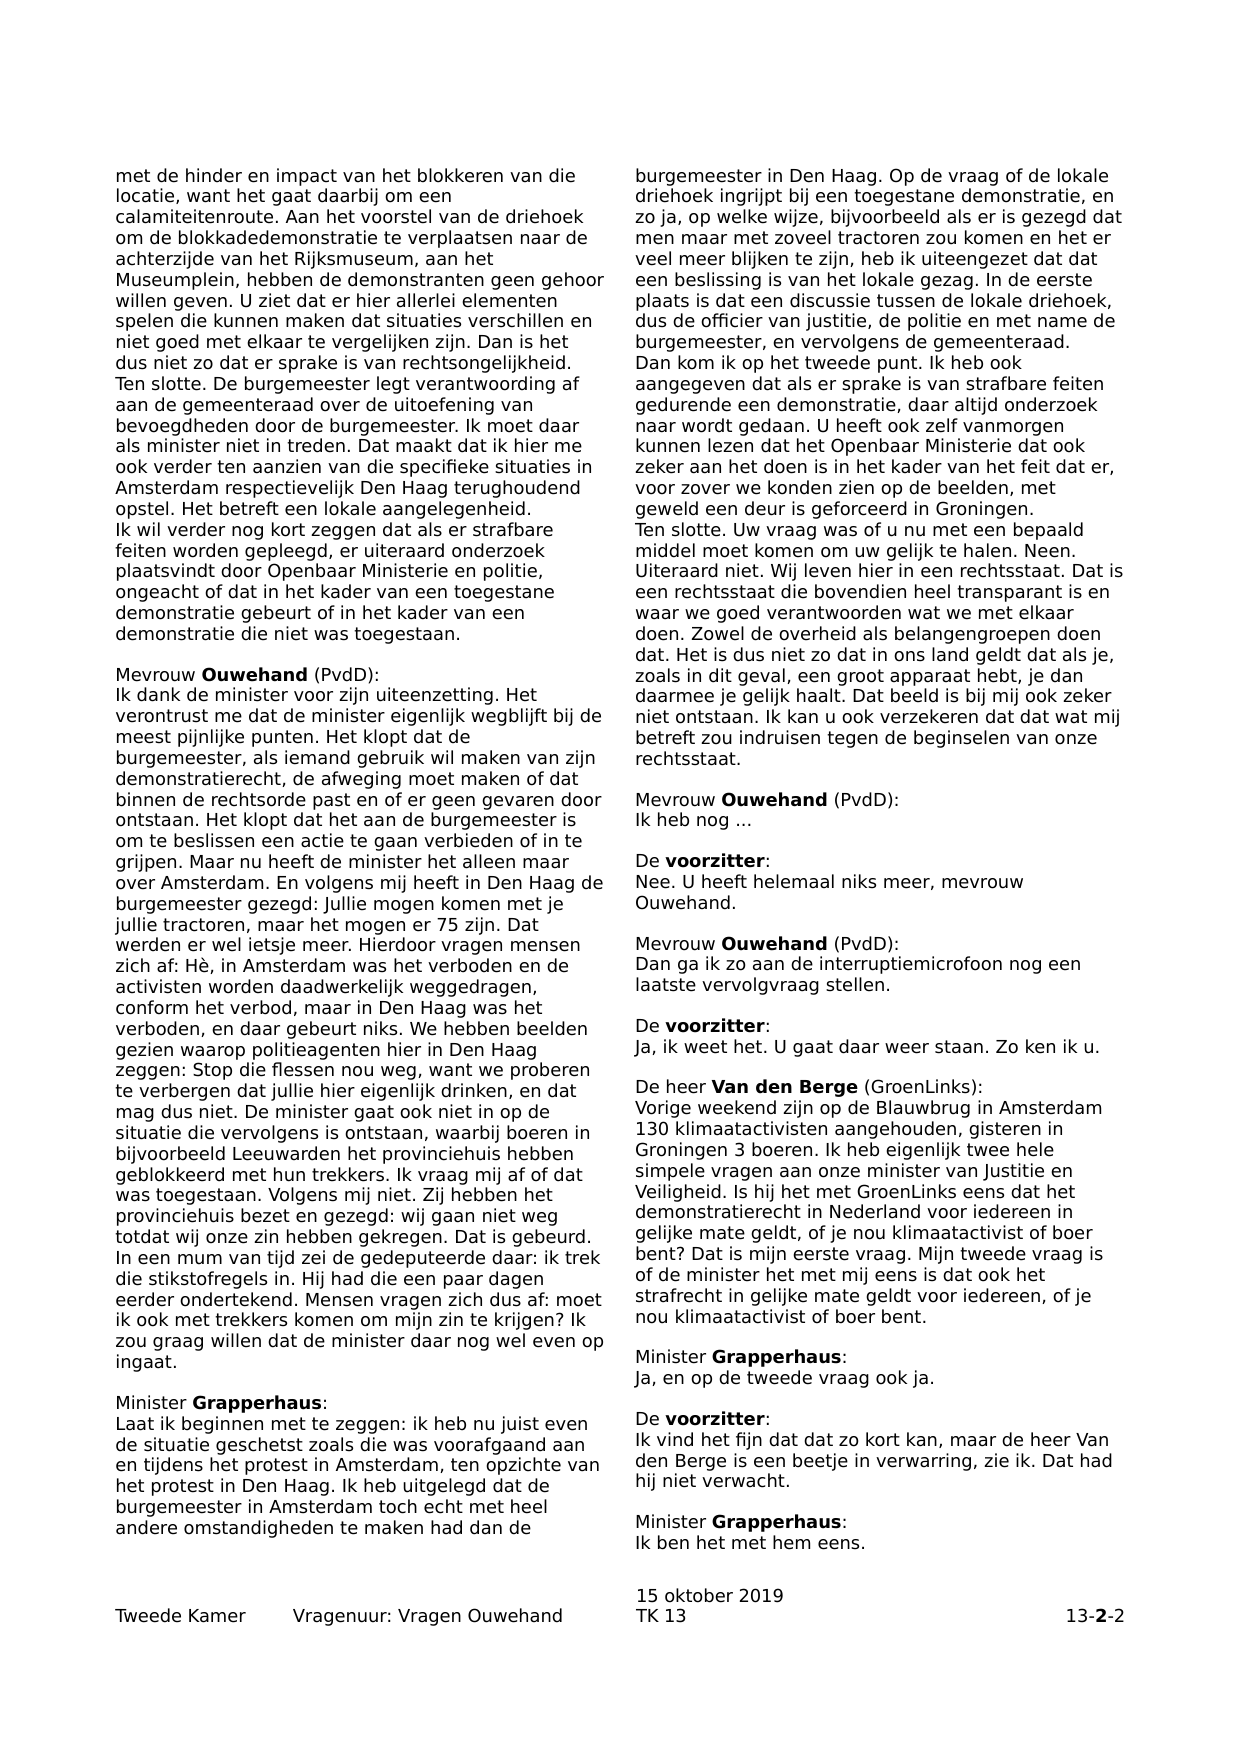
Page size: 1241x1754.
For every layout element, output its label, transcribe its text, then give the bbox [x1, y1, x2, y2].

text De voorzitter: [635, 1016, 1125, 1037]
text Ten slotte. De burgemeester legt verantwoording af aan de gemeenteraad over de uitoefening van bevoegdheden door de burgemeester. Ik moet daar als minister niet in treden. Dat maakt dat ik hier me ook verder ten aanzien van die specifieke situaties in Amsterdam respectievelijk Den Haag terughoudend opstel. Het betreft een lokale aangelegenheid. [115, 374, 605, 519]
text Ik wil verder nog kort zeggen dat als er strafbare feiten worden gepleegd, er uiteraard onderzoek plaatsvindt door Openbaar Ministerie en politie, ongeacht of dat in het kader van een toegestane demonstratie gebeurt of in het kader van een demonstratie die niet was toegestaan. [115, 519, 605, 644]
text Ik heb nog ... [635, 810, 1125, 831]
text De voorzitter: [635, 1409, 1125, 1429]
text De voorzitter: [635, 851, 1125, 872]
text Mevrouw Ouwehand (PvdD): [115, 664, 605, 685]
text Laat ik beginnen met te zeggen: ik heb nu juist even de situatie geschetst zoals die was voorafgaand aan en tijdens het protest in Amsterdam, ten opzichte van het protest in Den Haag. Ik heb uitgelegd dat de burgemeester in Amsterdam toch echt met heel andere omstandigheden te maken had dan de [115, 1413, 605, 1538]
text De heer Van den Berge (GroenLinks): [635, 1077, 1125, 1098]
text Mevrouw Ouwehand (PvdD): [635, 933, 1125, 954]
text Dan ga ik zo aan de interruptiemicrofoon nog een laatste vervolgvraag stellen. [635, 954, 1125, 996]
text Ik dank de minister voor zijn uiteenzetting. Het verontrust me dat de minister eigenlijk wegblijft bij de meest pijnlijke punten. Het klopt dat de burgemeester, als iemand gebruik wil maken van zijn demonstratierecht, de afweging moet maken of dat binnen de rechtsorde past en of er geen gevaren door ontstaan. Het klopt dat het aan de burgemeester is om te beslissen een actie te gaan verbieden of in te grijpen. Maar nu heeft de minister het alleen maar over Amsterdam. En volgens mij heeft in Den Haag de burgemeester gezegd: Jullie mogen komen met je jullie tractoren, maar het mogen er 75 zijn. Dat werden er wel ietsje meer. Hierdoor vragen mensen zich af: Hè, in Amsterdam was het verboden en de activisten worden daadwerkelijk weggedragen, conform het verbod, maar in Den Haag was het verboden, en daar gebeurt niks. We hebben beelden gezien waarop politieagenten hier in Den Haag zeggen: Stop die flessen nou weg, want we proberen te verbergen dat jullie hier eigenlijk drinken, en dat mag dus niet. De minister gaat ook niet in op de situatie die vervolgens is ontstaan, waarbij boeren in bijvoorbeeld Leeuwarden het provinciehuis hebben geblokkeerd met hun trekkers. Ik vraag mij af of dat was toegestaan. Volgens mij niet. Zij hebben het provinciehuis bezet en gezegd: wij gaan niet weg totdat wij onze zin hebben gekregen. Dat is gebeurd. In een mum van tijd zei de gedeputeerde daar: ik trek die stikstofregels in. Hij had die een paar dagen eerder ondertekend. Mensen vragen zich dus af: moet ik ook met trekkers komen om mijn zin te krijgen? Ik zou graag willen dat de minister daar nog wel even op ingaat. [115, 685, 605, 1373]
text Ten slotte. Uw vraag was of u nu met een bepaald middel moet komen om uw gelijk te halen. Neen. Uiteraard niet. Wij leven hier in een rechtsstaat. Dat is een rechtsstaat die bovendien heel transparant is en waar we goed verantwoorden wat we met elkaar doen. Zowel de overheid als belangengroepen doen dat. Het is dus niet zo dat in ons land geldt dat als je, zoals in dit geval, een groot apparaat hebt, je dan daarmee je gelijk haalt. Dat beeld is bij mij ook zeker niet ontstaan. Ik kan u ook verzekeren dat dat wat mij betreft zou indruisen tegen de beginselen van onze rechtsstaat. [635, 519, 1125, 769]
text Vorige weekend zijn op de Blauwbrug in Amsterdam 130 klimaatactivisten aangehouden, gisteren in Groningen 3 boeren. Ik heb eigenlijk twee hele simpele vragen aan onze minister van Justitie en Veiligheid. Is hij het met GroenLinks eens dat het demonstratierecht in Nederland voor iedereen in gelijke mate geldt, of je nou klimaatactivist of boer bent? Dat is mijn eerste vraag. Mijn tweede vraag is of de minister het met mij eens is dat ook het strafrecht in gelijke mate geldt voor iedereen, of je nou klimaatactivist of boer bent. [635, 1098, 1125, 1327]
text burgemeester in Den Haag. Op de vraag of de lokale driehoek ingrijpt bij een toegestane demonstratie, en zo ja, op welke wijze, bijvoorbeeld als er is gezegd dat men maar met zoveel tractoren zou komen en het er veel meer blijken te zijn, heb ik uiteengezet dat dat een beslissing is van het lokale gezag. In de eerste plaats is dat een discussie tussen de lokale driehoek, dus de officier van justitie, de politie en met name de burgemeester, en vervolgens de gemeenteraad. [635, 165, 1125, 353]
text Ja, ik weet het. U gaat daar weer staan. Zo ken ik u. [635, 1037, 1125, 1057]
text Minister Grapperhaus: [635, 1512, 1125, 1533]
text Minister Grapperhaus: [635, 1347, 1125, 1368]
text Ja, en op de tweede vraag ook ja. [635, 1368, 1125, 1389]
text Dan kom ik op het tweede punt. Ik heb ook aangegeven dat als er sprake is van strafbare feiten gedurende een demonstratie, daar altijd onderzoek naar wordt gedaan. U heeft ook zelf vanmorgen kunnen lezen dat het Openbaar Ministerie dat ook zeker aan het doen is in het kader van het feit dat er, voor zover we konden zien op de beelden, met geweld een deur is geforceerd in Groningen. [635, 353, 1125, 519]
text Mevrouw Ouwehand (PvdD): [635, 789, 1125, 810]
text Nee. U heeft helemaal niks meer, mevrouw Ouwehand. [635, 872, 1125, 913]
text met de hinder en impact van het blokkeren van die locatie, want het gaat daarbij om een calamiteitenroute. Aan het voorstel van de driehoek om de blokkadedemonstratie te verplaatsen naar de achterzijde van het Rijksmuseum, aan het Museumplein, hebben de demonstranten geen gehoor willen geven. U ziet dat er hier allerlei elementen spelen die kunnen maken dat situaties verschillen en niet goed met elkaar te vergelijken zijn. Dan is het dus niet zo dat er sprake is van rechtsongelijkheid. [115, 165, 605, 374]
text Ik vind het fijn dat dat zo kort kan, maar de heer Van den Berge is een beetje in verwarring, zie ik. Dat had hij niet verwacht. [635, 1429, 1125, 1492]
text Ik ben het met hem eens. [635, 1533, 1125, 1554]
text Minister Grapperhaus: [115, 1393, 605, 1413]
